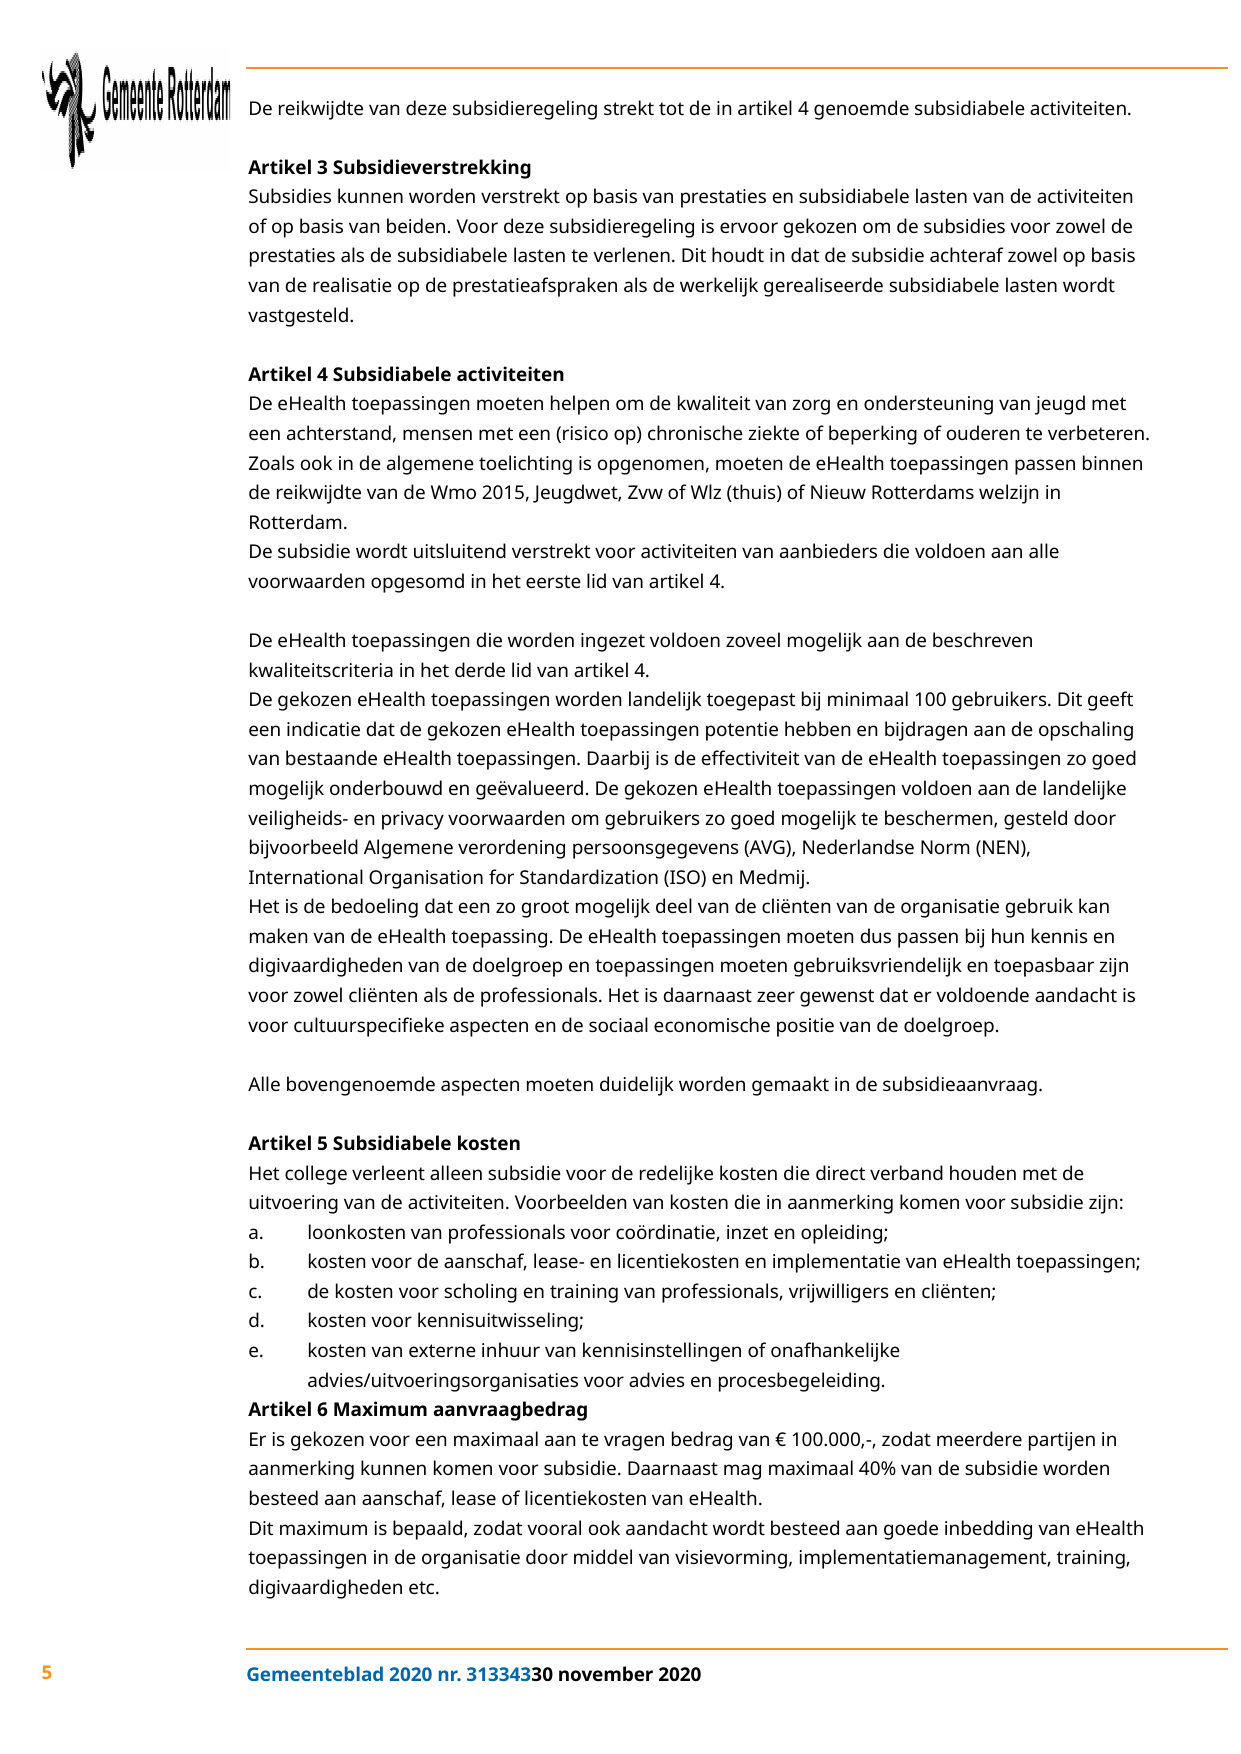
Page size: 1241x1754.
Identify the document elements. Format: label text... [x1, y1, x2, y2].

text De reikwijdte van deze subsidieregeling strekt tot de in artikel 4 genoemde subsidiabele activiteiten. [248, 95, 1152, 121]
picture [41, 47, 231, 172]
text Artikel 6 Maximum aanvraagbedrag [248, 1396, 1152, 1422]
text Artikel 4 Subsidiabele activiteiten [248, 361, 1152, 387]
text De eHealth toepassingen moeten helpen om de kwaliteit van zorg en ondersteuning van jeugd met een achterstand, mensen met een (risico op) chronische ziekte of beperking of ouderen te verbeteren. [248, 391, 1152, 446]
text De gekozen eHealth toepassingen worden landelijk toegepast bij minimaal 100 gebruikers. Dit geeft een indicatie dat de gekozen eHealth toepassingen potentie hebben en bijdragen aan de opschaling van bestaande eHealth toepassingen. Daarbij is de effectiviteit van de eHealth toepassingen zo goed mogelijk onderbouwd en geëvalueerd. De gekozen eHealth toepassingen voldoen aan de landelijke veiligheids- en privacy voorwaarden om gebruikers zo goed mogelijk te beschermen, gesteld door bijvoorbeeld Algemene verordening persoonsgegevens (AVG), Nederlandse Norm (NEN), International Organisation for Standardization (ISO) en Medmij. [248, 686, 1152, 890]
text Subsidies kunnen worden verstrekt op basis van prestaties en subsidiabele lasten van de activiteiten of op basis van beiden. Voor deze subsidieregeling is ervoor gekozen om de subsidies voor zowel de prestaties als de subsidiabele lasten te verlenen. Dit houdt in dat de subsidie achteraf zowel op basis van de realisatie op de prestatieafspraken als de werkelijk gerealiseerde subsidiabele lasten wordt vastgesteld. [248, 183, 1152, 328]
text Het is de bedoeling dat een zo groot mogelijk deel van de cliënten van de organisatie gebruik kan maken van de eHealth toepassing. De eHealth toepassingen moeten dus passen bij hun kennis en digivaardigheden van de doelgroep en toepassingen moeten gebruiksvriendelijk en toepasbaar zijn voor zowel cliënten als de professionals. Het is daarnaast zeer gewenst dat er voldoende aandacht is voor cultuurspecifieke aspecten en de sociaal economische positie van de doelgroep. [248, 893, 1152, 1038]
list kosten voor de aanschaf, lease- en licentiekosten en implementatie van eHealth toepassingen; [248, 1248, 1152, 1274]
text Artikel 5 Subsidiabele kosten [248, 1130, 1152, 1156]
list loonkosten van professionals voor coördinatie, inzet en opleiding; [248, 1219, 1152, 1245]
text Artikel 3 Subsidieverstrekking [248, 154, 1152, 180]
text De eHealth toepassingen die worden ingezet voldoen zoveel mogelijk aan de beschreven kwaliteitscriteria in het derde lid van artikel 4. [248, 627, 1152, 683]
list kosten van externe inhuur van kennisinstellingen of onafhankelijke advies/uitvoeringsorganisaties voor advies en procesbegeleiding. [248, 1337, 1152, 1393]
text Alle bovengenoemde aspecten moeten duidelijk worden gemaakt in de subsidieaanvraag. [248, 1071, 1152, 1097]
text Dit maximum is bepaald, zodat vooral ook aandacht wordt besteed aan goede inbedding van eHealth toepassingen in de organisatie door middel van visievorming, implementatiemanagement, training, digivaardigheden etc. [248, 1515, 1152, 1600]
list kosten voor kennisuitwisseling; [248, 1308, 1152, 1333]
text Zoals ook in de algemene toelichting is opgenomen, moeten de eHealth toepassingen passen binnen de reikwijdte van de Wmo 2015, Jeugdwet, Zvw of Wlz (thuis) of Nieuw Rotterdams welzijn in Rotterdam. [248, 450, 1152, 535]
text De subsidie wordt uitsluitend verstrekt voor activiteiten van aanbieders die voldoen aan alle voorwaarden opgesomd in het eerste lid van artikel 4. [248, 538, 1152, 594]
list de kosten voor scholing en training van professionals, vrijwilligers en cliënten; [248, 1278, 1152, 1304]
text Het college verleent alleen subsidie voor de redelijke kosten die direct verband houden met de uitvoering van de activiteiten. Voorbeelden van kosten die in aanmerking komen voor subsidie zijn: [248, 1160, 1152, 1215]
text Er is gekozen voor een maximaal aan te vragen bedrag van € 100.000,-, zodat meerdere partijen in aanmerking kunnen komen voor subsidie. Daarnaast mag maximaal 40% van de subsidie worden besteed aan aanschaf, lease of licentiekosten van eHealth. [248, 1426, 1152, 1511]
